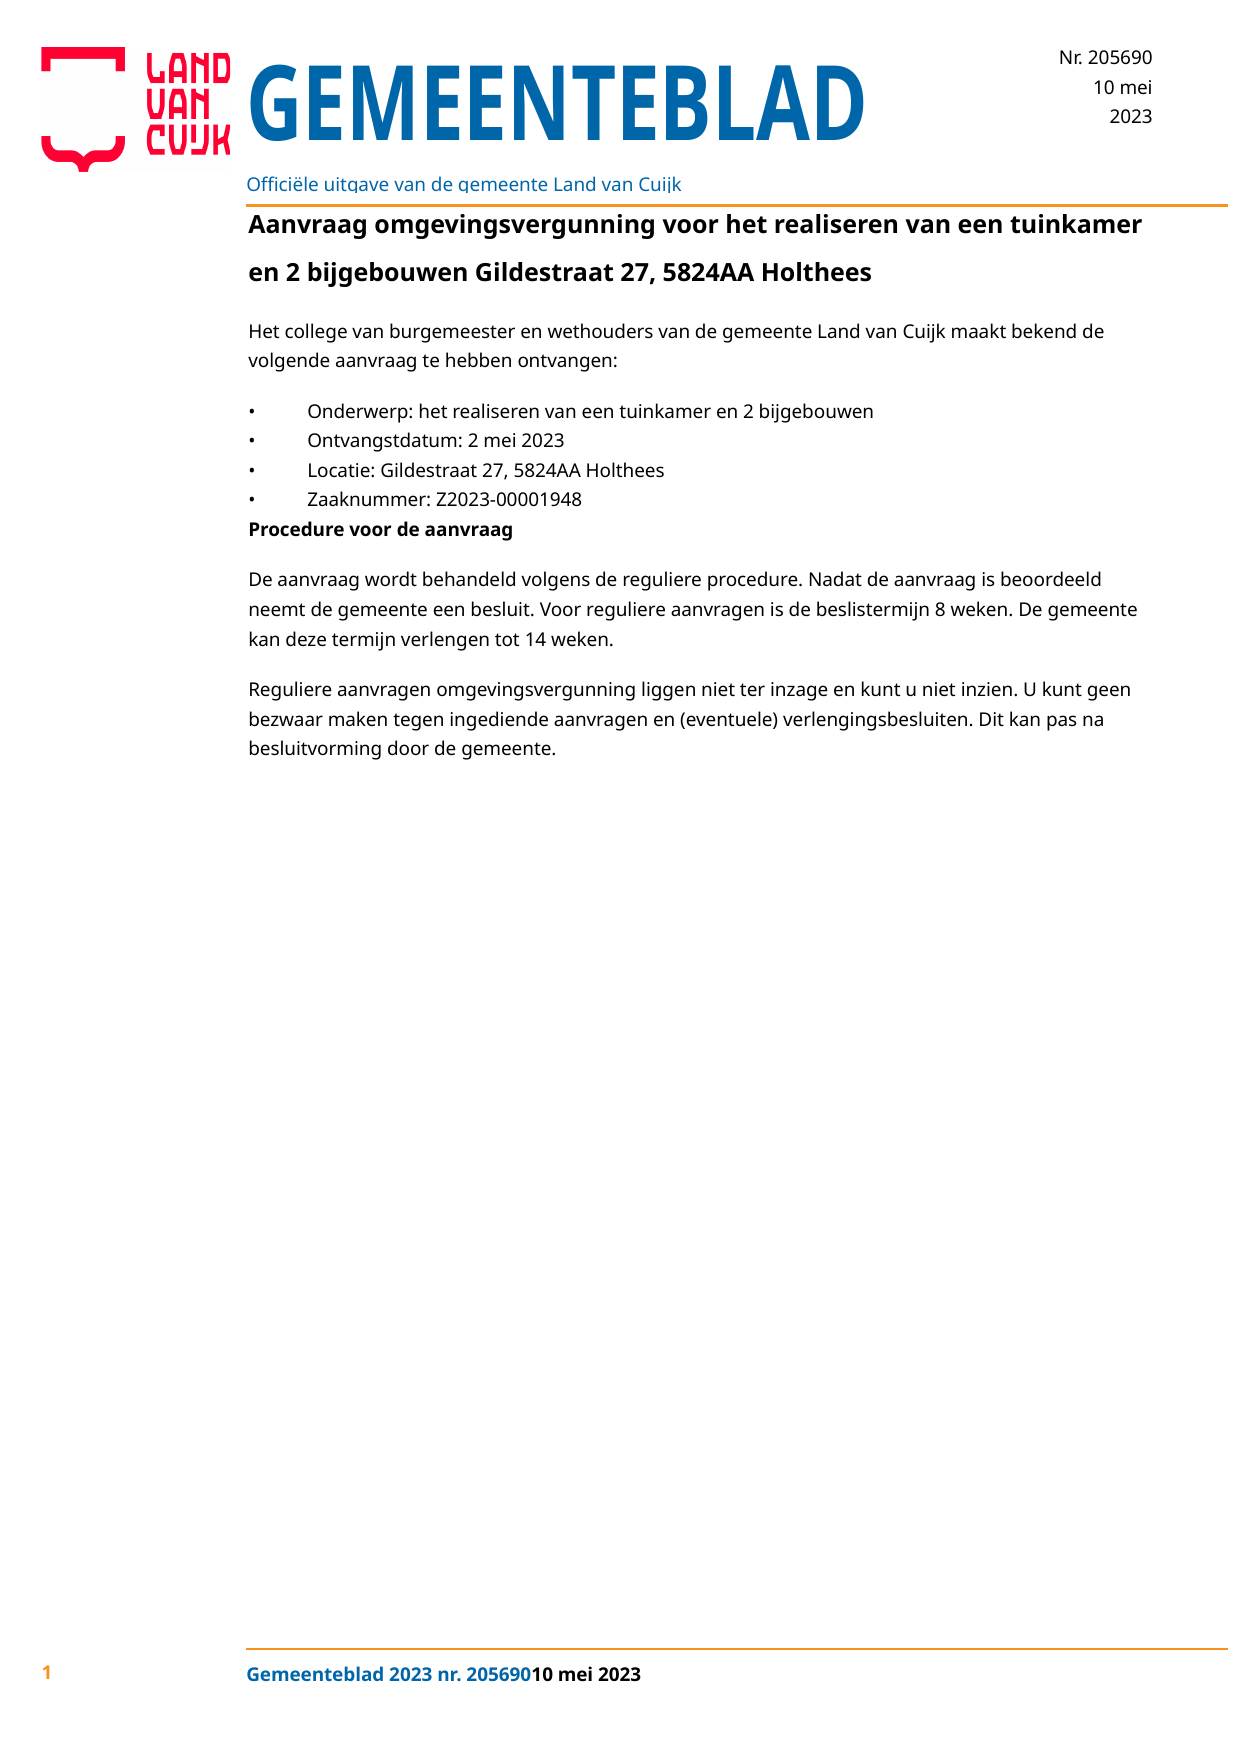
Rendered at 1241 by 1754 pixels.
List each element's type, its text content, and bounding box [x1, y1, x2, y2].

text Reguliere aanvragen omgevingsvergunning liggen niet ter inzage en kunt u niet inzien. U kunt geen bezwaar maken tegen ingediende aanvragen en (eventuele) verlengingsbesluiten. Dit kan pas na besluitvorming door de gemeente. [248, 676, 1152, 761]
text De aanvraag wordt behandeld volgens de reguliere procedure. Nadat de aanvraag is beoordeeld neemt de gemeente een besluit. Voor reguliere aanvragen is de beslistermijn 8 weken. De gemeente kan deze termijn verlengen tot 14 weken. [248, 567, 1152, 652]
list Ontvangstdatum: 2 mei 2023 [248, 427, 1152, 453]
text Aanvraag omgevingsvergunning voor het realiseren van een tuinkamer en 2 bijgebouwen Gildestraat 27, 5824AA Holthees [248, 207, 1152, 288]
picture [41, 47, 231, 172]
text Het college van burgemeester en wethouders van de gemeente Land van Cuijk maakt bekend de volgende aanvraag te hebben ontvangen: [248, 318, 1152, 373]
text Procedure voor de aanvraag [248, 516, 1152, 542]
list Onderwerp: het realiseren van een tuinkamer en 2 bijgebouwen [248, 398, 1152, 424]
list Zaaknummer: Z2023-00001948 [248, 487, 1152, 512]
list Locatie: Gildestraat 27, 5824AA Holthees [248, 457, 1152, 483]
